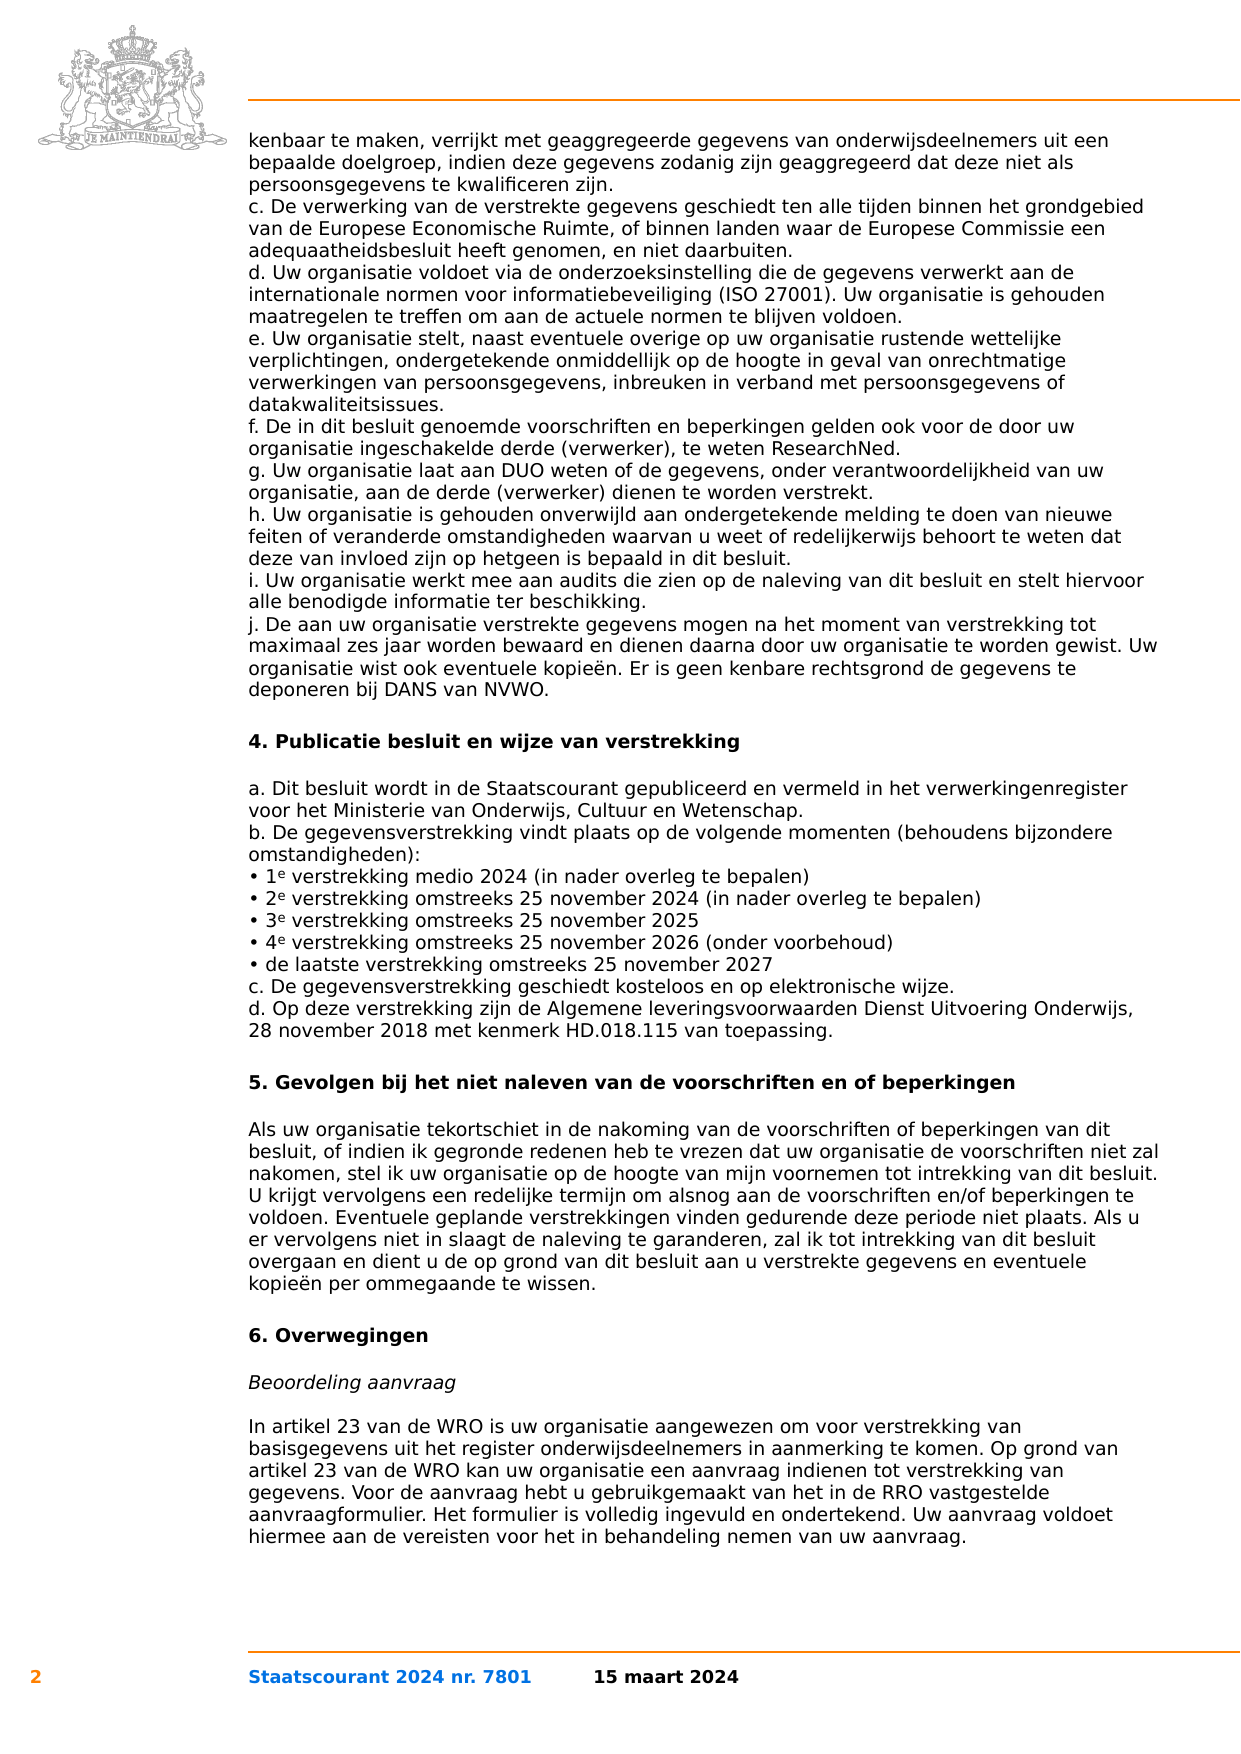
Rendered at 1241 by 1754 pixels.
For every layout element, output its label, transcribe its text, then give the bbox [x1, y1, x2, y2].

text i. Uw organisatie werkt mee aan audits die zien op de naleving van dit besluit en stelt hiervoor alle benodigde informatie ter beschikking. [248, 569, 1163, 613]
subtitle 5. Gevolgen bij het niet naleven van de voorschriften en of beperkingen [248, 1072, 1163, 1094]
text h. Uw organisatie is gehouden onverwijld aan ondergetekende melding te doen van nieuwe feiten of veranderde omstandigheden waarvan u weet of redelijkerwijs behoort te weten dat deze van invloed zijn op hetgeen is bepaald in dit besluit. [248, 503, 1163, 569]
subtitle 4. Publicatie besluit en wijze van verstrekking [248, 731, 1163, 753]
text e. Uw organisatie stelt, naast eventuele overige op uw organisatie rustende wettelijke verplichtingen, ondergetekende onmiddellijk op de hoogte in geval van onrechtmatige verwerkingen van persoonsgegevens, inbreuken in verband met persoonsgegevens of datakwaliteitsissues. [248, 328, 1163, 416]
text Als uw organisatie tekortschiet in de nakoming van de voorschriften of beperkingen van dit besluit, of indien ik gegronde redenen heb te vrezen dat uw organisatie de voorschriften niet zal nakomen, stel ik uw organisatie op de hoogte van mijn voornemen tot intrekking van dit besluit. U krijgt vervolgens een redelijke termijn om alsnog aan de voorschriften en/of beperkingen te voldoen. Eventuele geplande verstrekkingen vinden gedurende deze periode niet plaats. Als u er vervolgens niet in slaagt de naleving te garanderen, zal ik tot intrekking van dit besluit overgaan en dient u de op grond van dit besluit aan u verstrekte gegevens en eventuele kopieën per ommegaande te wissen. [248, 1119, 1163, 1295]
subtitle 6. Overwegingen [248, 1325, 1163, 1347]
text d. Op deze verstrekking zijn de Algemene leveringsvoorwaarden Dienst Uitvoering Onderwijs, 28 november 2018 met kenmerk HD.018.115 van toepassing. [248, 998, 1163, 1042]
text f. De in dit besluit genoemde voorschriften en beperkingen gelden ook voor de door uw organisatie ingeschakelde derde (verwerker), te weten ResearchNed. [248, 416, 1163, 459]
text In artikel 23 van de WRO is uw organisatie aangewezen om voor verstrekking van basisgegevens uit het register onderwijsdeelnemers in aanmerking te komen. Op grond van artikel 23 van de WRO kan uw organisatie een aanvraag indienen tot verstrekking van gegevens. Voor de aanvraag hebt u gebruikgemaakt van het in de RRO vastgestelde aanvraagformulier. Het formulier is volledig ingevuld en ondertekend. Uw aanvraag voldoet hiermee aan de vereisten voor het in behandeling nemen van uw aanvraag. [248, 1416, 1163, 1548]
text a. Dit besluit wordt in de Staatscourant gepubliceerd en vermeld in het verwerkingenregister voor het Ministerie van Onderwijs, Cultuur en Wetenschap. [248, 778, 1163, 822]
subtitle Beoordeling aanvraag [248, 1372, 1163, 1394]
text • 1e verstrekking medio 2024 (in nader overleg te bepalen) [248, 866, 1163, 888]
text b. De gegevensverstrekking vindt plaats op de volgende momenten (behoudens bijzondere omstandigheden): [248, 822, 1163, 866]
text kenbaar te maken, verrijkt met geaggregeerde gegevens van onderwijsdeelnemers uit een bepaalde doelgroep, indien deze gegevens zodanig zijn geaggregeerd dat deze niet als persoonsgegevens te kwalificeren zijn. [248, 130, 1163, 196]
text c. De gegevensverstrekking geschiedt kosteloos en op elektronische wijze. [248, 976, 1163, 998]
text j. De aan uw organisatie verstrekte gegevens mogen na het moment van verstrekking tot maximaal zes jaar worden bewaard en dienen daarna door uw organisatie te worden gewist. Uw organisatie wist ook eventuele kopieën. Er is geen kenbare rechtsgrond de gegevens te deponeren bij DANS van NVWO. [248, 613, 1163, 701]
picture [38, 25, 227, 150]
text • de laatste verstrekking omstreeks 25 november 2027 [248, 954, 1163, 976]
text g. Uw organisatie laat aan DUO weten of de gegevens, onder verantwoordelijkheid van uw organisatie, aan de derde (verwerker) dienen te worden verstrekt. [248, 459, 1163, 503]
text c. De verwerking van de verstrekte gegevens geschiedt ten alle tijden binnen het grondgebied van de Europese Economische Ruimte, of binnen landen waar de Europese Commissie een adequaatheidsbesluit heeft genomen, en niet daarbuiten. [248, 196, 1163, 262]
text d. Uw organisatie voldoet via de onderzoeksinstelling die de gegevens verwerkt aan de internationale normen voor informatiebeveiliging (ISO 27001). Uw organisatie is gehouden maatregelen te treffen om aan de actuele normen te blijven voldoen. [248, 262, 1163, 328]
text • 2e verstrekking omstreeks 25 november 2024 (in nader overleg te bepalen) [248, 888, 1163, 910]
text • 4e verstrekking omstreeks 25 november 2026 (onder voorbehoud) [248, 932, 1163, 954]
text • 3e verstrekking omstreeks 25 november 2025 [248, 910, 1163, 932]
